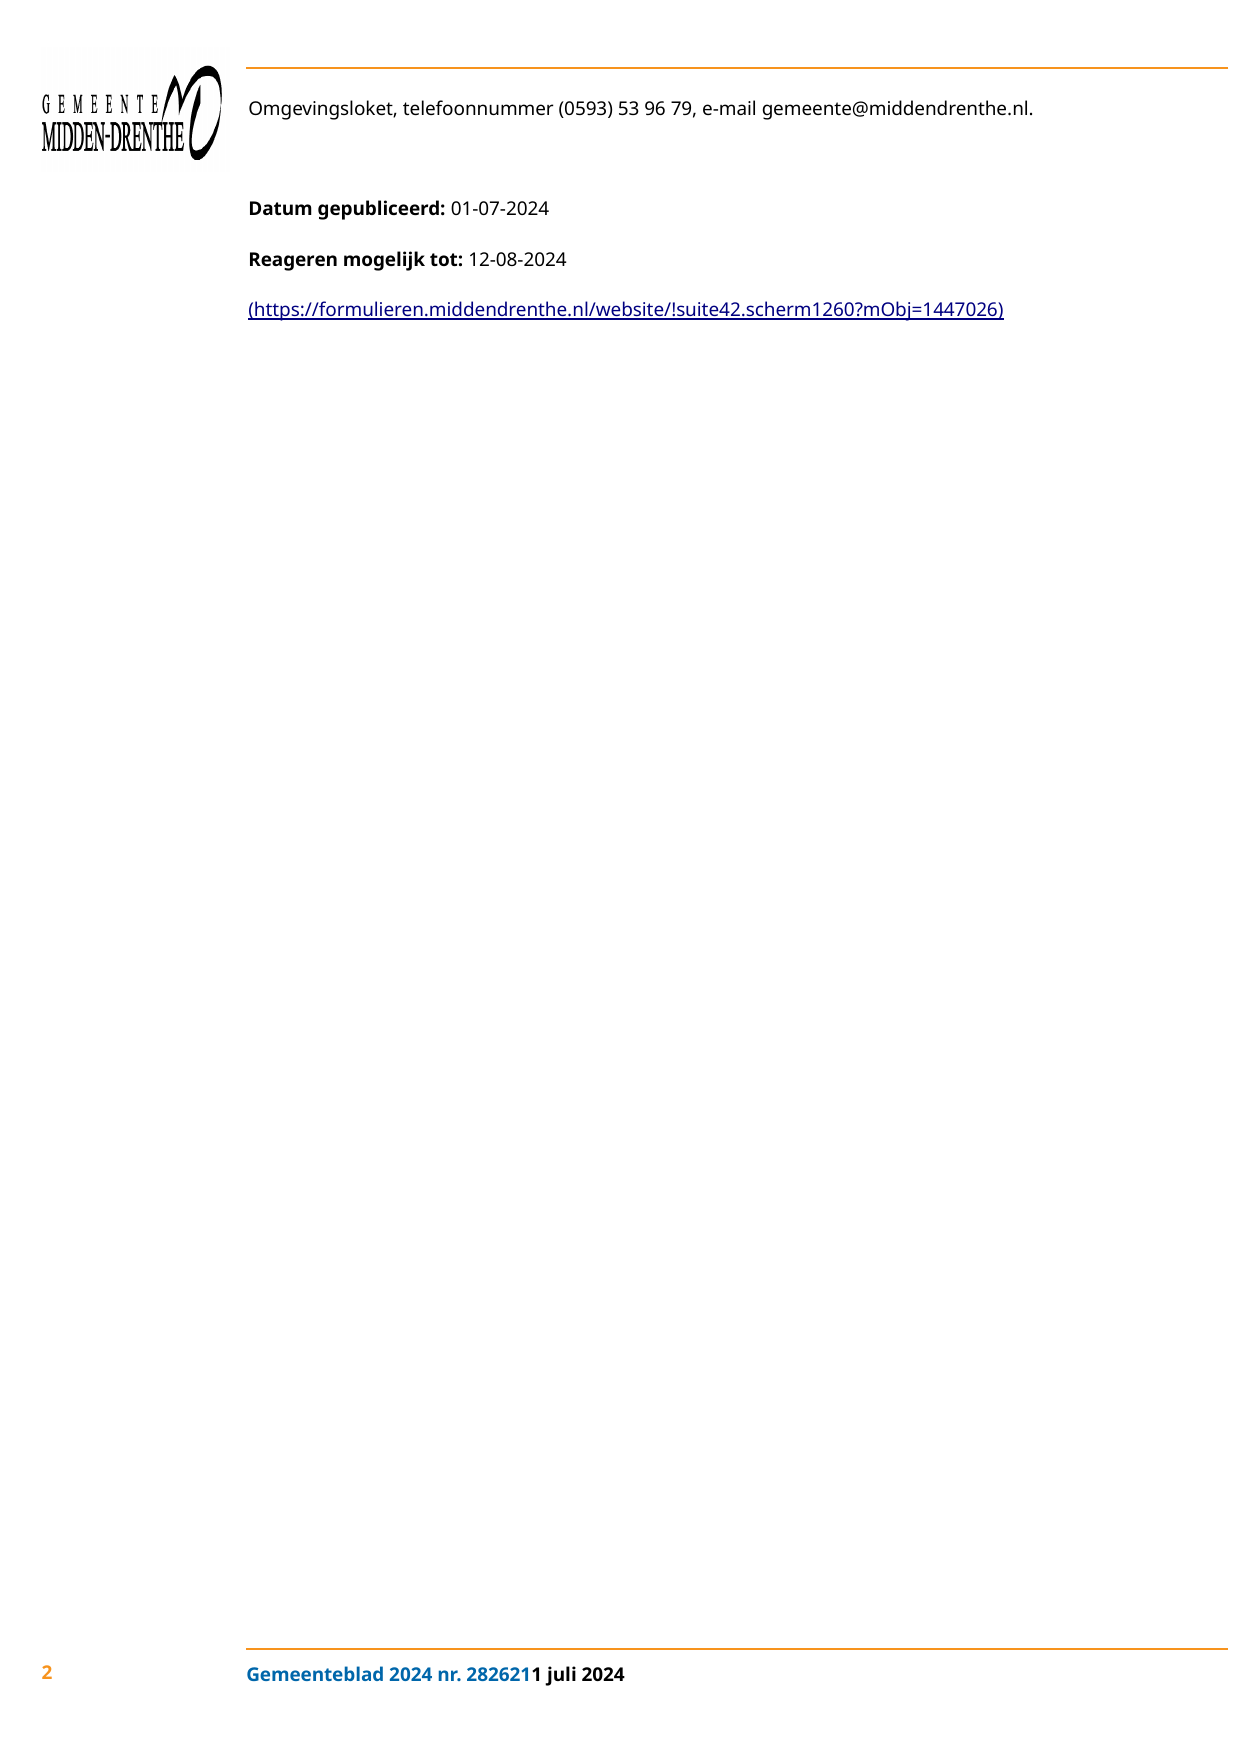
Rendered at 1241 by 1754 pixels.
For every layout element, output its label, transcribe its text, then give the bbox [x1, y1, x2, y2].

text Omgevingsloket, telefoonnummer (0593) 53 96 79, e-mail gemeente@middendrenthe.nl. [248, 95, 1152, 121]
text (https://formulieren.middendrenthe.nl/website/!suite42.scherm1260?mObj=1447026) [248, 296, 1152, 322]
text Datum gepubliceerd: 01-07-2024 [248, 196, 1152, 221]
text Reageren mogelijk tot: 12-08-2024 [248, 246, 1152, 272]
picture [41, 47, 231, 172]
